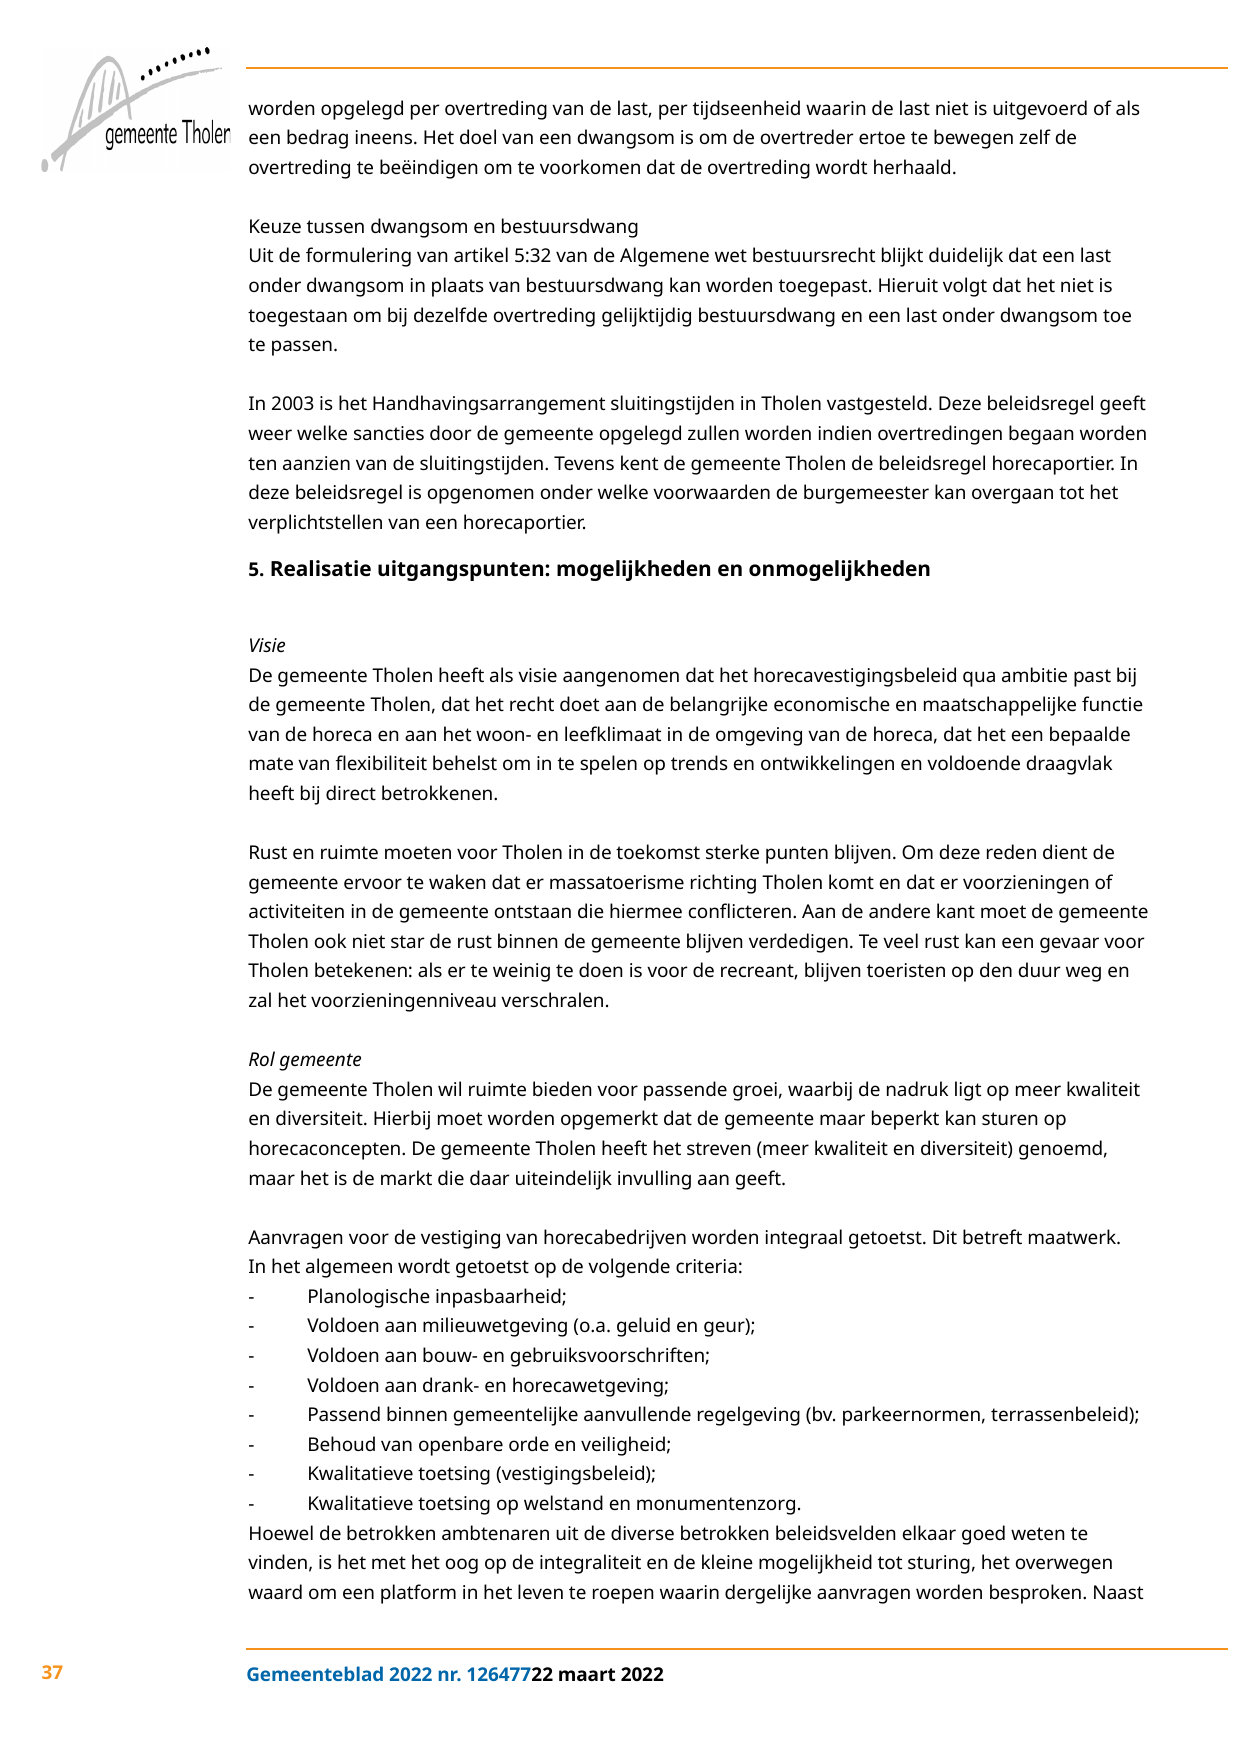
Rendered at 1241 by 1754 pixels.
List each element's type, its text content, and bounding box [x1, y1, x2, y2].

text De gemeente Tholen wil ruimte bieden voor passende groei, waarbij de nadruk ligt op meer kwaliteit en diversiteit. Hierbij moet worden opgemerkt dat de gemeente maar beperkt kan sturen op horecaconcepten. De gemeente Tholen heeft het streven (meer kwaliteit en diversiteit) genoemd, maar het is de markt die daar uiteindelijk invulling aan geeft. [248, 1076, 1152, 1191]
list Planologische inpasbaarheid; [248, 1283, 1152, 1309]
list Kwalitatieve toetsing (vestigingsbeleid); [248, 1461, 1152, 1486]
text Uit de formulering van artikel 5:32 van de Algemene wet bestuursrecht blijkt duidelijk dat een last onder dwangsom in plaats van bestuursdwang kan worden toegepast. Hieruit volgt dat het niet is toegestaan om bij dezelfde overtreding gelijktijdig bestuursdwang en een last onder dwangsom toe te passen. [248, 243, 1152, 357]
list Voldoen aan bouw- en gebruiksvoorschriften; [248, 1342, 1152, 1368]
text De gemeente Tholen heeft als visie aangenomen dat het horecavestigingsbeleid qua ambitie past bij de gemeente Tholen, dat het recht doet aan de belangrijke economische en maatschappelijke functie van de horeca en aan het woon- en leefklimaat in de omgeving van de horeca, dat het een bepaalde mate van flexibiliteit behelst om in te spelen op trends en ontwikkelingen en voldoende draagvlak heeft bij direct betrokkenen. [248, 662, 1152, 806]
text Keuze tussen dwangsom en bestuursdwang [248, 213, 1152, 239]
text Visie [248, 632, 1152, 658]
text Hoewel de betrokken ambtenaren uit de diverse betrokken beleidsvelden elkaar goed weten te vinden, is het met het oog op de integraliteit en de kleine mogelijkheid tot sturing, het overwegen waard om een platform in het leven te roepen waarin dergelijke aanvragen worden besproken. Naast [248, 1520, 1152, 1605]
text Rust en ruimte moeten voor Tholen in de toekomst sterke punten blijven. Om deze reden dient de gemeente ervoor te waken dat er massatoerisme richting Tholen komt en dat er voorzieningen of activiteiten in de gemeente ontstaan die hiermee conflicteren. Aan de andere kant moet de gemeente Tholen ook niet star de rust binnen de gemeente blijven verdedigen. Te veel rust kan een gevaar voor Tholen betekenen: als er te weinig te doen is voor de recreant, blijven toeristen op den duur weg en zal het voorzieningenniveau verschralen. [248, 839, 1152, 1013]
list Passend binnen gemeentelijke aanvullende regelgeving (bv. parkeernormen, terrassenbeleid); [248, 1401, 1152, 1427]
list Voldoen aan milieuwetgeving (o.a. geluid en geur); [248, 1313, 1152, 1338]
list Behoud van openbare orde en veiligheid; [248, 1431, 1152, 1457]
picture [41, 47, 231, 172]
text Aanvragen voor de vestiging van horecabedrijven worden integraal getoetst. Dit betreft maatwerk. [248, 1224, 1152, 1250]
list Kwalitatieve toetsing op welstand en monumentenzorg. [248, 1490, 1152, 1516]
text Rol gemeente [248, 1046, 1152, 1072]
text In het algemeen wordt getoetst op de volgende criteria: [248, 1253, 1152, 1279]
text In 2003 is het Handhavingsarrangement sluitingstijden in Tholen vastgesteld. Deze beleidsregel geeft weer welke sancties door de gemeente opgelegd zullen worden indien overtredingen begaan worden ten aanzien van de sluitingstijden. Tevens kent de gemeente Tholen de beleidsregel horecaportier. In deze beleidsregel is opgenomen onder welke voorwaarden de burgemeester kan overgaan tot het verplichtstellen van een horecaportier. [248, 391, 1152, 535]
list Voldoen aan drank- en horecawetgeving; [248, 1372, 1152, 1398]
text worden opgelegd per overtreding van de last, per tijdseenheid waarin de last niet is uitgevoerd of als een bedrag ineens. Het doel van een dwangsom is om de overtreder ertoe te bewegen zelf de overtreding te beëindigen om te voorkomen dat de overtreding wordt herhaald. [248, 95, 1152, 180]
text 5. Realisatie uitgangspunten: mogelijkheden en onmogelijkheden [248, 554, 1152, 583]
